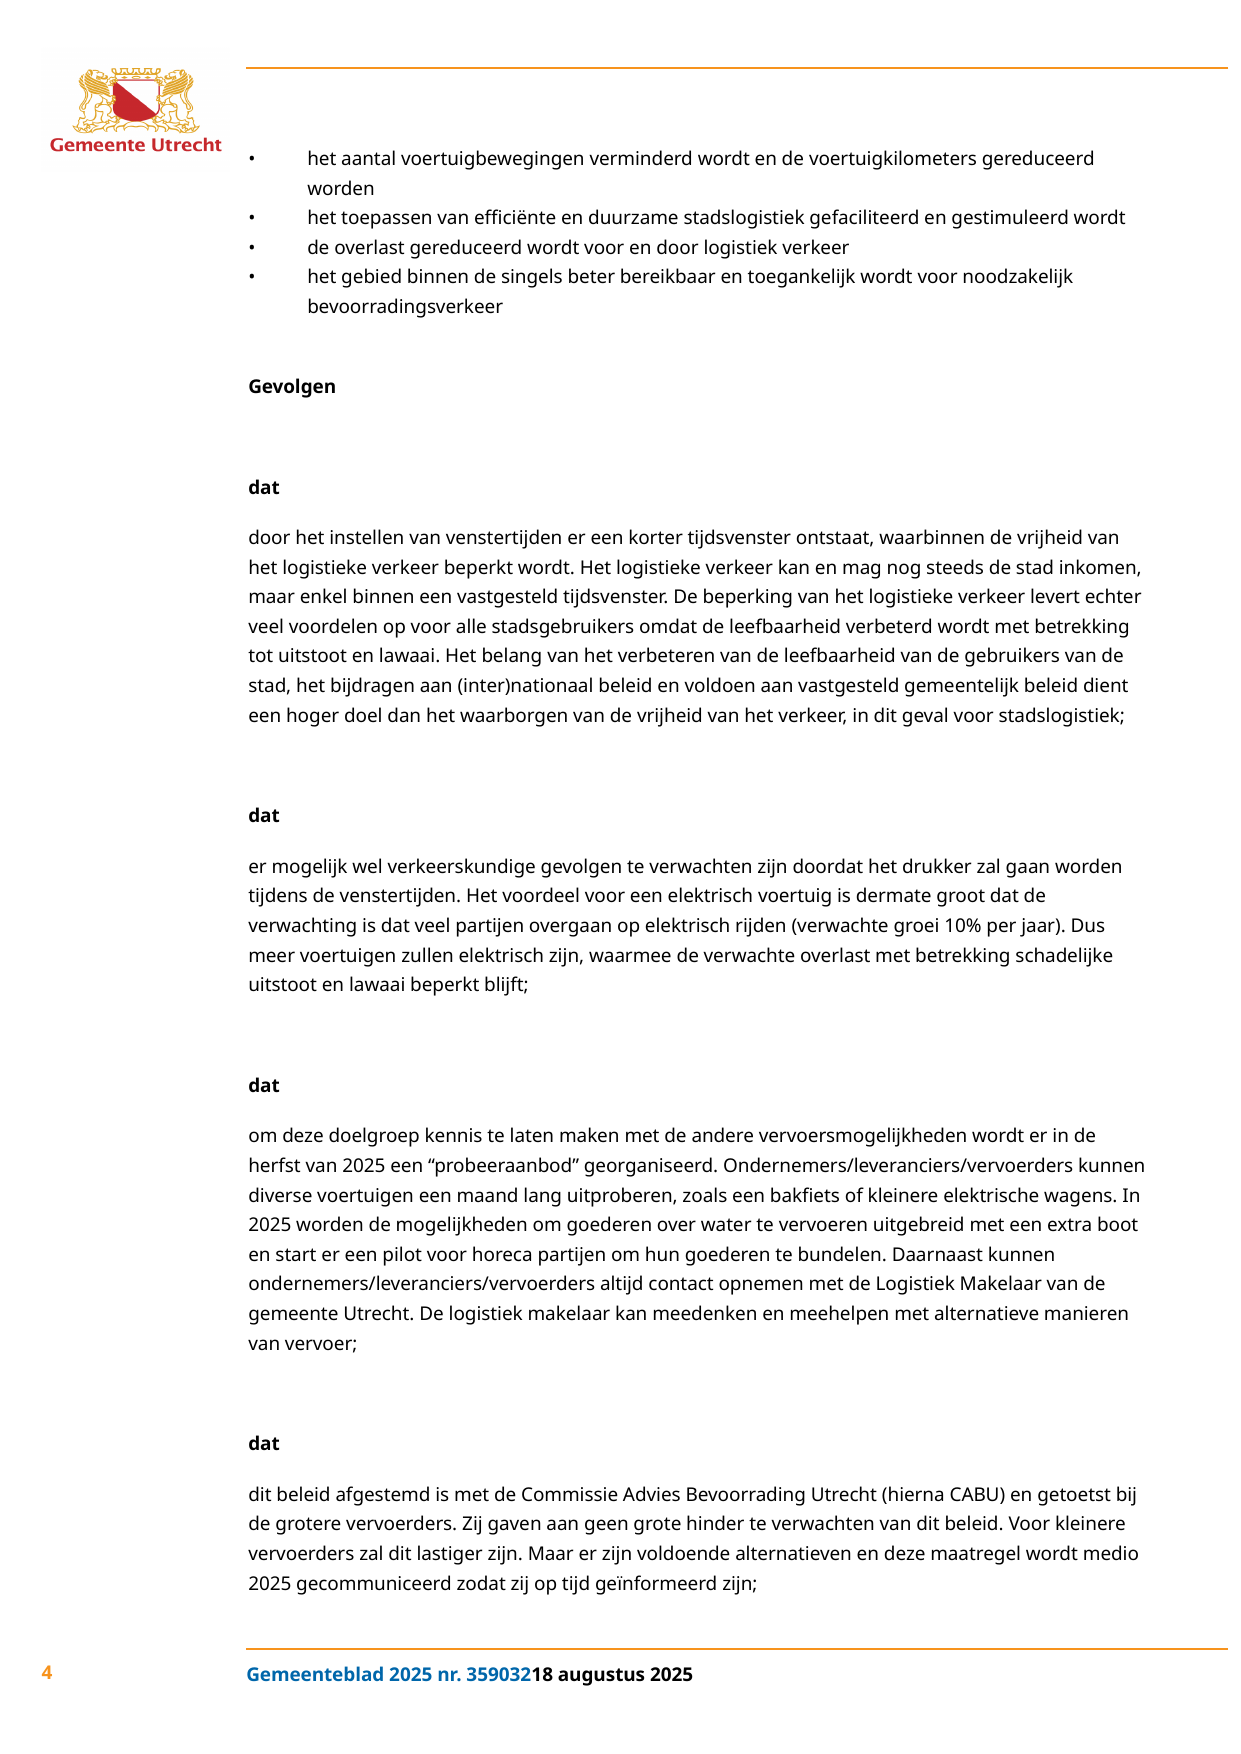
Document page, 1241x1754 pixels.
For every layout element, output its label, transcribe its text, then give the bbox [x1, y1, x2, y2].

list het aantal voertuigbewegingen verminderd wordt en de voertuigkilometers gereduceerd worden [248, 145, 1152, 201]
list het toepassen van efficiënte en duurzame stadslogistiek gefaciliteerd en gestimuleerd wordt [248, 204, 1152, 230]
list de overlast gereduceerd wordt voor en door logistiek verkeer [248, 234, 1152, 260]
text dat [248, 1072, 1152, 1098]
list het gebied binnen de singels beter bereikbaar en toegankelijk wordt voor noodzakelijk bevoorradingsverkeer [248, 263, 1152, 319]
text dat [248, 803, 1152, 828]
text dit beleid afgestemd is met de Commissie Advies Bevoorrading Utrecht (hierna CABU) en getoetst bij de grotere vervoerders. Zij gaven aan geen grote hinder te verwachten van dit beleid. Voor kleinere vervoerders zal dit lastiger zijn. Maar er zijn voldoende alternatieven en deze maatregel wordt medio 2025 gecommuniceerd zodat zij op tijd geïnformeerd zijn; [248, 1481, 1152, 1596]
text om deze doelgroep kennis te laten maken met de andere vervoersmogelijkheden wordt er in de herfst van 2025 een “probeeraanbod” georganiseerd. Ondernemers/leveranciers/vervoerders kunnen diverse voertuigen een maand lang uitproberen, zoals een bakfiets of kleinere elektrische wagens. In 2025 worden de mogelijkheden om goederen over water te vervoeren uitgebreid met een extra boot en start er een pilot voor horeca partijen om hun goederen te bundelen. Daarnaast kunnen ondernemers/leveranciers/vervoerders altijd contact opnemen met de Logistiek Makelaar van de gemeente Utrecht. De logistiek makelaar kan meedenken en meehelpen met alternatieve manieren van vervoer; [248, 1123, 1152, 1356]
picture [41, 47, 231, 172]
text Gevolgen [248, 373, 1152, 399]
text door het instellen van venstertijden er een korter tijdsvenster ontstaat, waarbinnen de vrijheid van het logistieke verkeer beperkt wordt. Het logistieke verkeer kan en mag nog steeds de stad inkomen, maar enkel binnen een vastgesteld tijdsvenster. De beperking van het logistieke verkeer levert echter veel voordelen op voor alle stadsgebruikers omdat de leefbaarheid verbeterd wordt met betrekking tot uitstoot en lawaai. Het belang van het verbeteren van de leefbaarheid van de gebruikers van de stad, het bijdragen aan (inter)nationaal beleid en voldoen aan vastgesteld gemeentelijk beleid dient een hoger doel dan het waarborgen van de vrijheid van het verkeer, in dit geval voor stadslogistiek; [248, 524, 1152, 728]
text er mogelijk wel verkeerskundige gevolgen te verwachten zijn doordat het drukker zal gaan worden tijdens de venstertijden. Het voordeel voor een elektrisch voertuig is dermate groot dat de verwachting is dat veel partijen overgaan op elektrisch rijden (verwachte groei 10% per jaar). Dus meer voertuigen zullen elektrisch zijn, waarmee de verwachte overlast met betrekking schadelijke uitstoot en lawaai beperkt blijft; [248, 853, 1152, 997]
text dat [248, 474, 1152, 500]
text dat [248, 1431, 1152, 1456]
